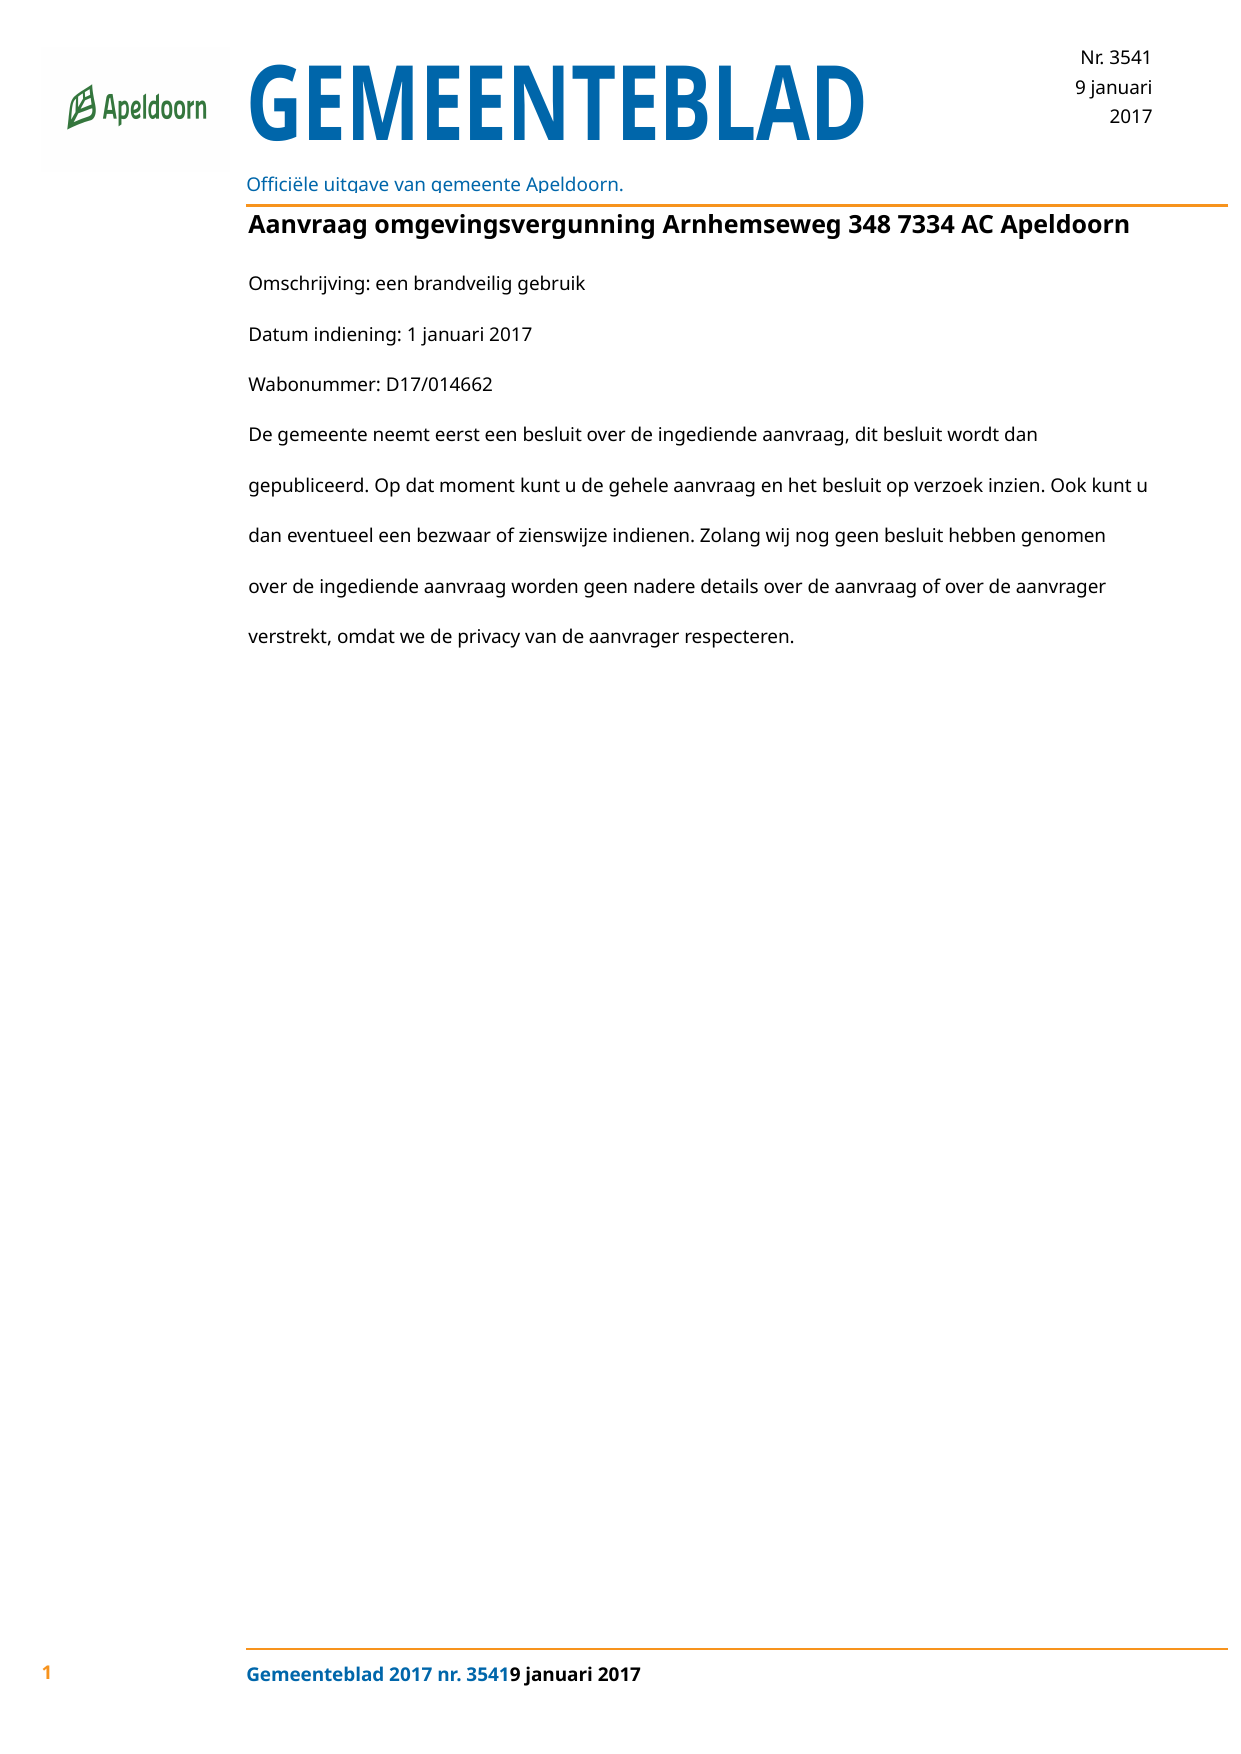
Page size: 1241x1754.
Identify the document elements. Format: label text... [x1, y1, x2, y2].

text Datum indiening: 1 januari 2017 [248, 321, 1152, 346]
text Omschrijving: een brandveilig gebruik [248, 270, 1152, 296]
picture [41, 47, 231, 172]
text over de ingediende aanvraag worden geen nadere details over de aanvraag of over de aanvrager [248, 573, 1152, 598]
text dan eventueel een bezwaar of zienswijze indienen. Zolang wij nog geen besluit hebben genomen [248, 522, 1152, 548]
text Aanvraag omgevingsvergunning Arnhemseweg 348 7334 AC Apeldoorn [248, 207, 1152, 241]
text De gemeente neemt eerst een besluit over de ingediende aanvraag, dit besluit wordt dan [248, 422, 1152, 447]
text gepubliceerd. Op dat moment kunt u de gehele aanvraag en het besluit op verzoek inzien. Ook kunt u [248, 472, 1152, 498]
text verstrekt, omdat we de privacy van de aanvrager respecteren. [248, 623, 1152, 649]
text Wabonummer: D17/014662 [248, 371, 1152, 397]
